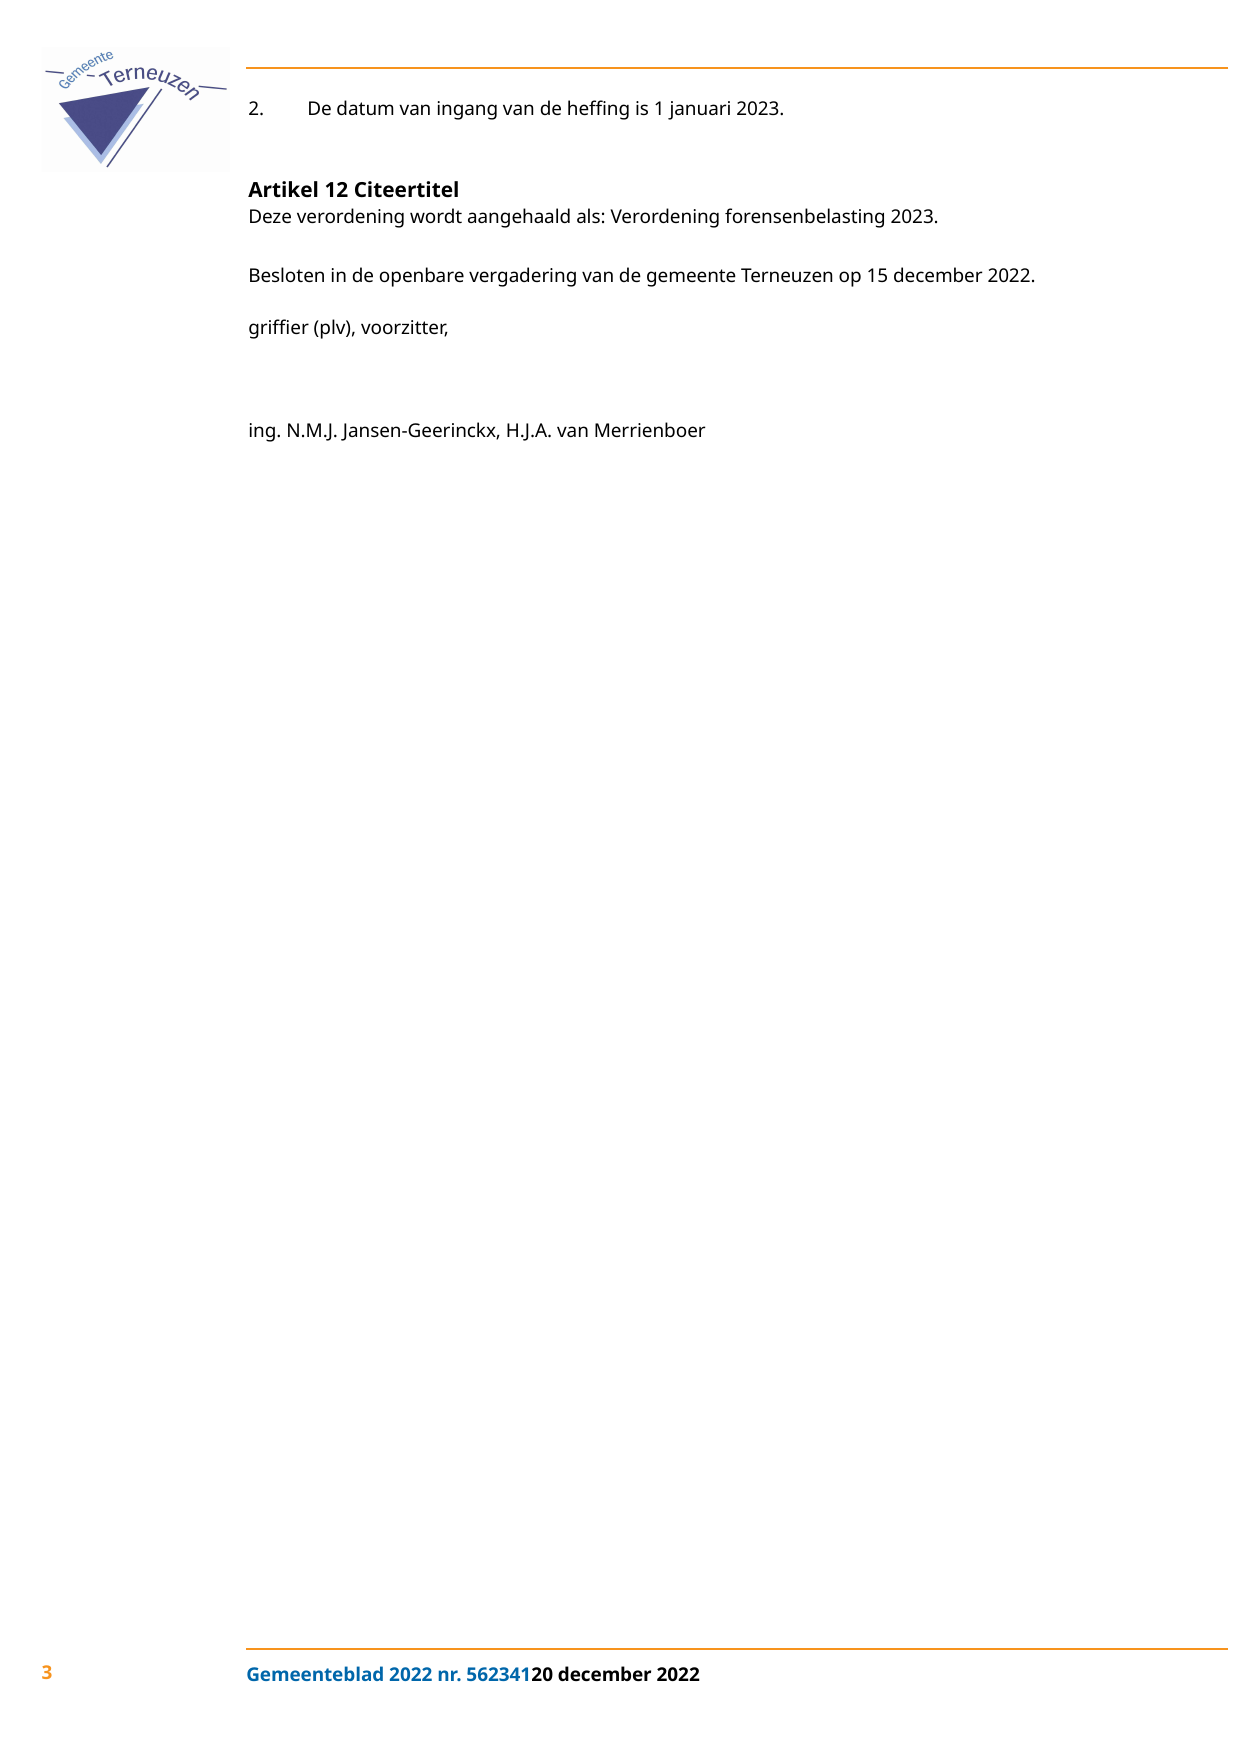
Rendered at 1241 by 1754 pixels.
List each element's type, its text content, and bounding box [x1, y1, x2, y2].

text Deze verordening wordt aangehaald als: Verordening forensenbelasting 2023. [248, 203, 1152, 229]
picture [41, 47, 231, 172]
text ing. N.M.J. Jansen-Geerinckx, H.J.A. van Merrienboer [248, 417, 1152, 442]
list De datum van ingang van de heffing is 1 januari 2023. [248, 95, 1152, 121]
text Artikel 12 Citeertitel [248, 175, 1152, 203]
text griffier (plv), voorzitter, [248, 314, 1152, 339]
text Besloten in de openbare vergadering van de gemeente Terneuzen op 15 december 2022. [248, 262, 1152, 288]
